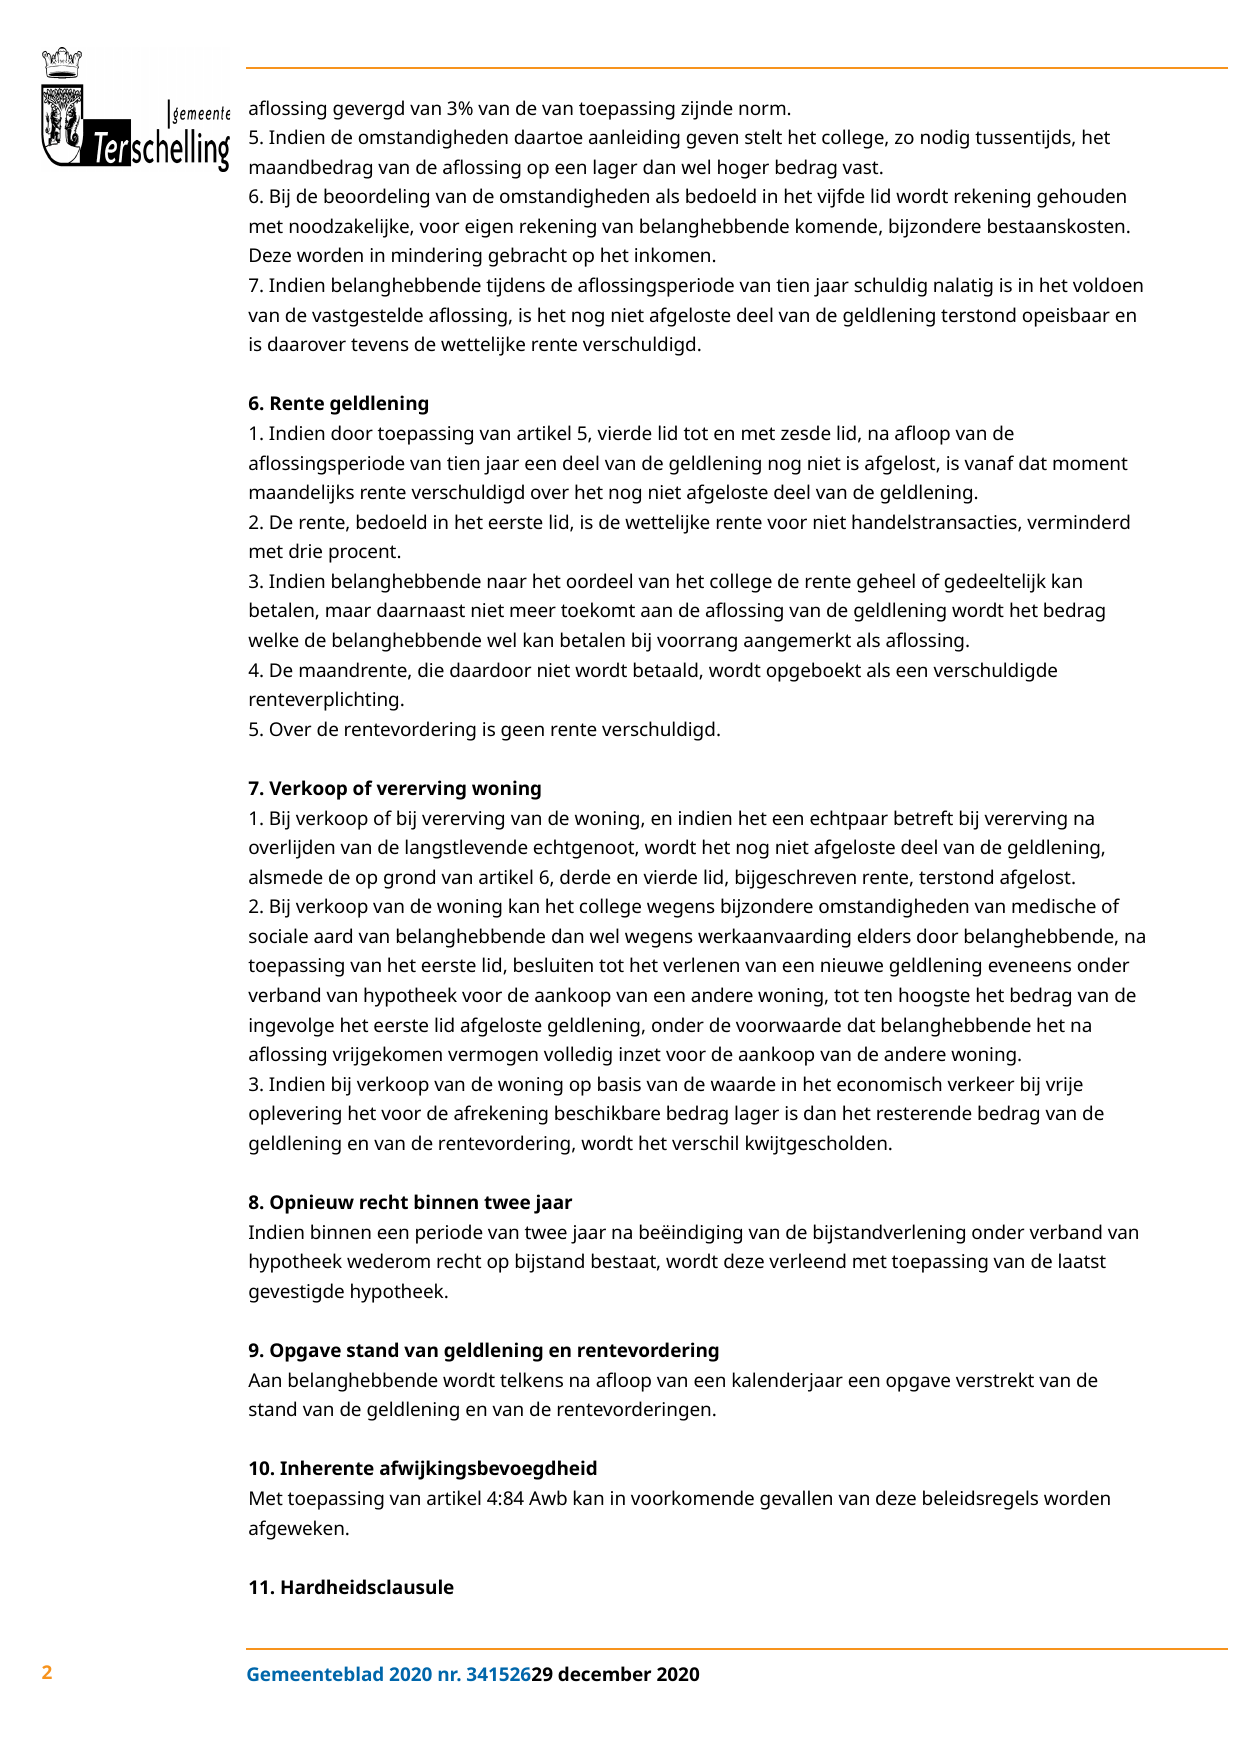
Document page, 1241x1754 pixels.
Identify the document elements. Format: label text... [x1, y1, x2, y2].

text 1. Bij verkoop of bij vererving van de woning, en indien het een echtpaar betreft bij vererving na overlijden van de langstlevende echtgenoot, wordt het nog niet afgeloste deel van de geldlening, alsmede de op grond van artikel 6, derde en vierde lid, bijgeschreven rente, terstond afgelost. [248, 805, 1152, 890]
text 3. Indien belanghebbende naar het oordeel van het college de rente geheel of gedeeltelijk kan betalen, maar daarnaast niet meer toekomt aan de aflossing van de geldlening wordt het bedrag welke de belanghebbende wel kan betalen bij voorrang aangemerkt als aflossing. [248, 568, 1152, 653]
text 8. Opnieuw recht binnen twee jaar [248, 1189, 1152, 1215]
text 5. Indien de omstandigheden daartoe aanleiding geven stelt het college, zo nodig tussentijds, het maandbedrag van de aflossing op een lager dan wel hoger bedrag vast. [248, 124, 1152, 180]
text 7. Indien belanghebbende tijdens de aflossingsperiode van tien jaar schuldig nalatig is in het voldoen van de vastgestelde aflossing, is het nog niet afgeloste deel van de geldlening terstond opeisbaar en is daarover tevens de wettelijke rente verschuldigd. [248, 272, 1152, 357]
text 4. De maandrente, die daardoor niet wordt betaald, wordt opgeboekt als een verschuldigde renteverplichting. [248, 657, 1152, 712]
text Met toepassing van artikel 4:84 Awb kan in voorkomende gevallen van deze beleidsregels worden afgeweken. [248, 1485, 1152, 1541]
text 11. Hardheidsclausule [248, 1574, 1152, 1600]
text Aan belanghebbende wordt telkens na afloop van een kalenderjaar een opgave verstrekt van de stand van de geldlening en van de rentevorderingen. [248, 1367, 1152, 1422]
text 5. Over de rentevordering is geen rente verschuldigd. [248, 716, 1152, 742]
text 9. Opgave stand van geldlening en rentevordering [248, 1337, 1152, 1363]
text 2. Bij verkoop van de woning kan het college wegens bijzondere omstandigheden van medische of sociale aard van belanghebbende dan wel wegens werkaanvaarding elders door belanghebbende, na toepassing van het eerste lid, besluiten tot het verlenen van een nieuwe geldlening eveneens onder verband van hypotheek voor de aankoop van een andere woning, tot ten hoogste het bedrag van de ingevolge het eerste lid afgeloste geldlening, onder de voorwaarde dat belanghebbende het na aflossing vrijgekomen vermogen volledig inzet voor de aankoop van de andere woning. [248, 893, 1152, 1067]
text aflossing gevergd van 3% van de van toepassing zijnde norm. [248, 95, 1152, 121]
text 1. Indien door toepassing van artikel 5, vierde lid tot en met zesde lid, na afloop van de aflossingsperiode van tien jaar een deel van de geldlening nog niet is afgelost, is vanaf dat moment maandelijks rente verschuldigd over het nog niet afgeloste deel van de geldlening. [248, 420, 1152, 505]
text 3. Indien bij verkoop van de woning op basis van de waarde in het economisch verkeer bij vrije oplevering het voor de afrekening beschikbare bedrag lager is dan het resterende bedrag van de geldlening en van de rentevordering, wordt het verschil kwijtgescholden. [248, 1071, 1152, 1156]
text 2. De rente, bedoeld in het eerste lid, is de wettelijke rente voor niet handelstransacties, verminderd met drie procent. [248, 509, 1152, 564]
text 7. Verkoop of vererving woning [248, 775, 1152, 801]
text Indien binnen een periode van twee jaar na beëindiging van de bijstandverlening onder verband van hypotheek wederom recht op bijstand bestaat, wordt deze verleend met toepassing van de laatst gevestigde hypotheek. [248, 1219, 1152, 1304]
text 10. Inherente afwijkingsbevoegdheid [248, 1456, 1152, 1481]
text 6. Rente geldlening [248, 391, 1152, 416]
text 6. Bij de beoordeling van de omstandigheden als bedoeld in het vijfde lid wordt rekening gehouden met noodzakelijke, voor eigen rekening van belanghebbende komende, bijzondere bestaanskosten. Deze worden in mindering gebracht op het inkomen. [248, 183, 1152, 268]
picture [41, 47, 231, 172]
